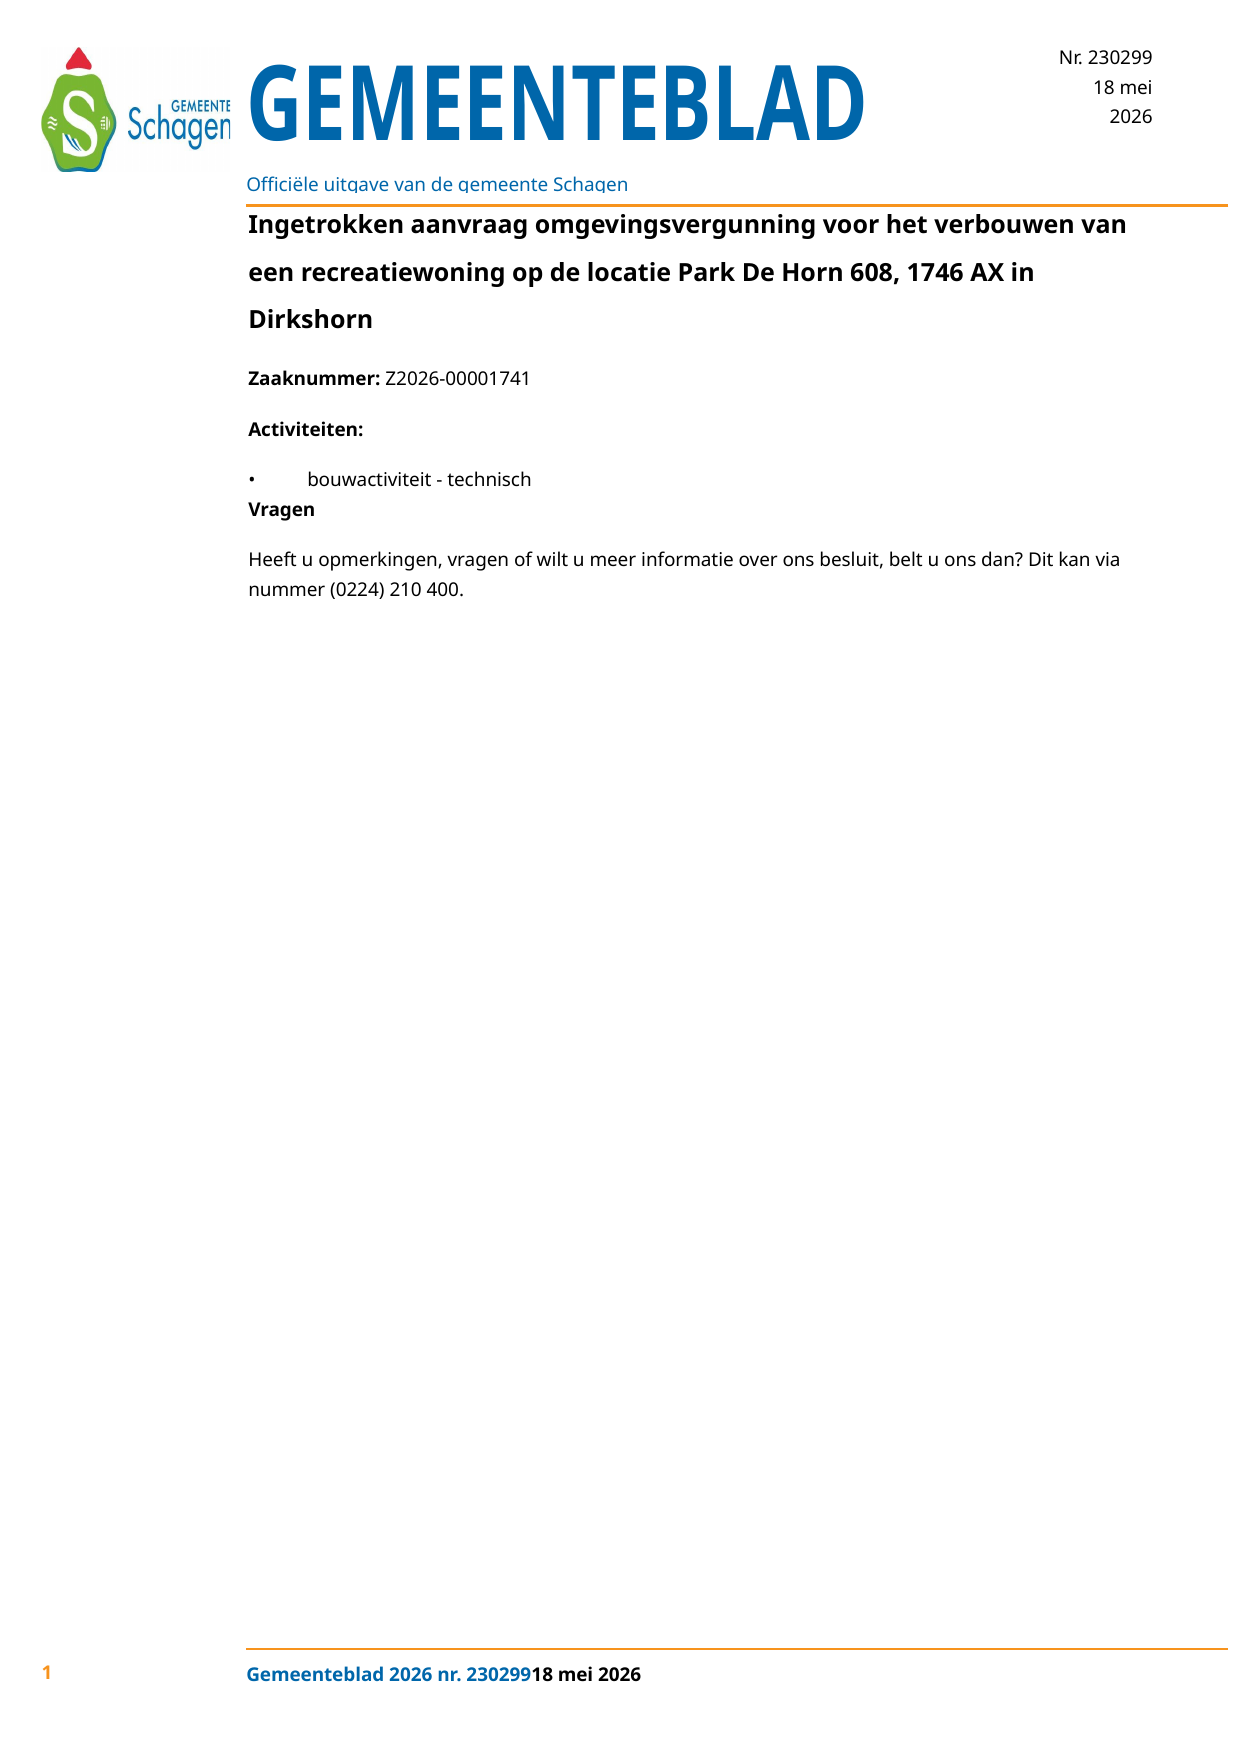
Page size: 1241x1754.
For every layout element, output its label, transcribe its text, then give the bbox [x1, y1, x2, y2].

text Vragen [248, 496, 1152, 522]
text Zaaknummer: Z2026-00001741 [248, 366, 1152, 391]
text Activiteiten: [248, 416, 1152, 442]
text Ingetrokken aanvraag omgevingsvergunning voor het verbouwen van een recreatiewoning op de locatie Park De Horn 608, 1746 AX in Dirkshorn [248, 207, 1152, 336]
text Heeft u opmerkingen, vragen of wilt u meer informatie over ons besluit, belt u ons dan? Dit kan via nummer (0224) 210 400. [248, 546, 1152, 602]
list bouwactiviteit - technisch [248, 466, 1152, 492]
picture [41, 47, 231, 172]
